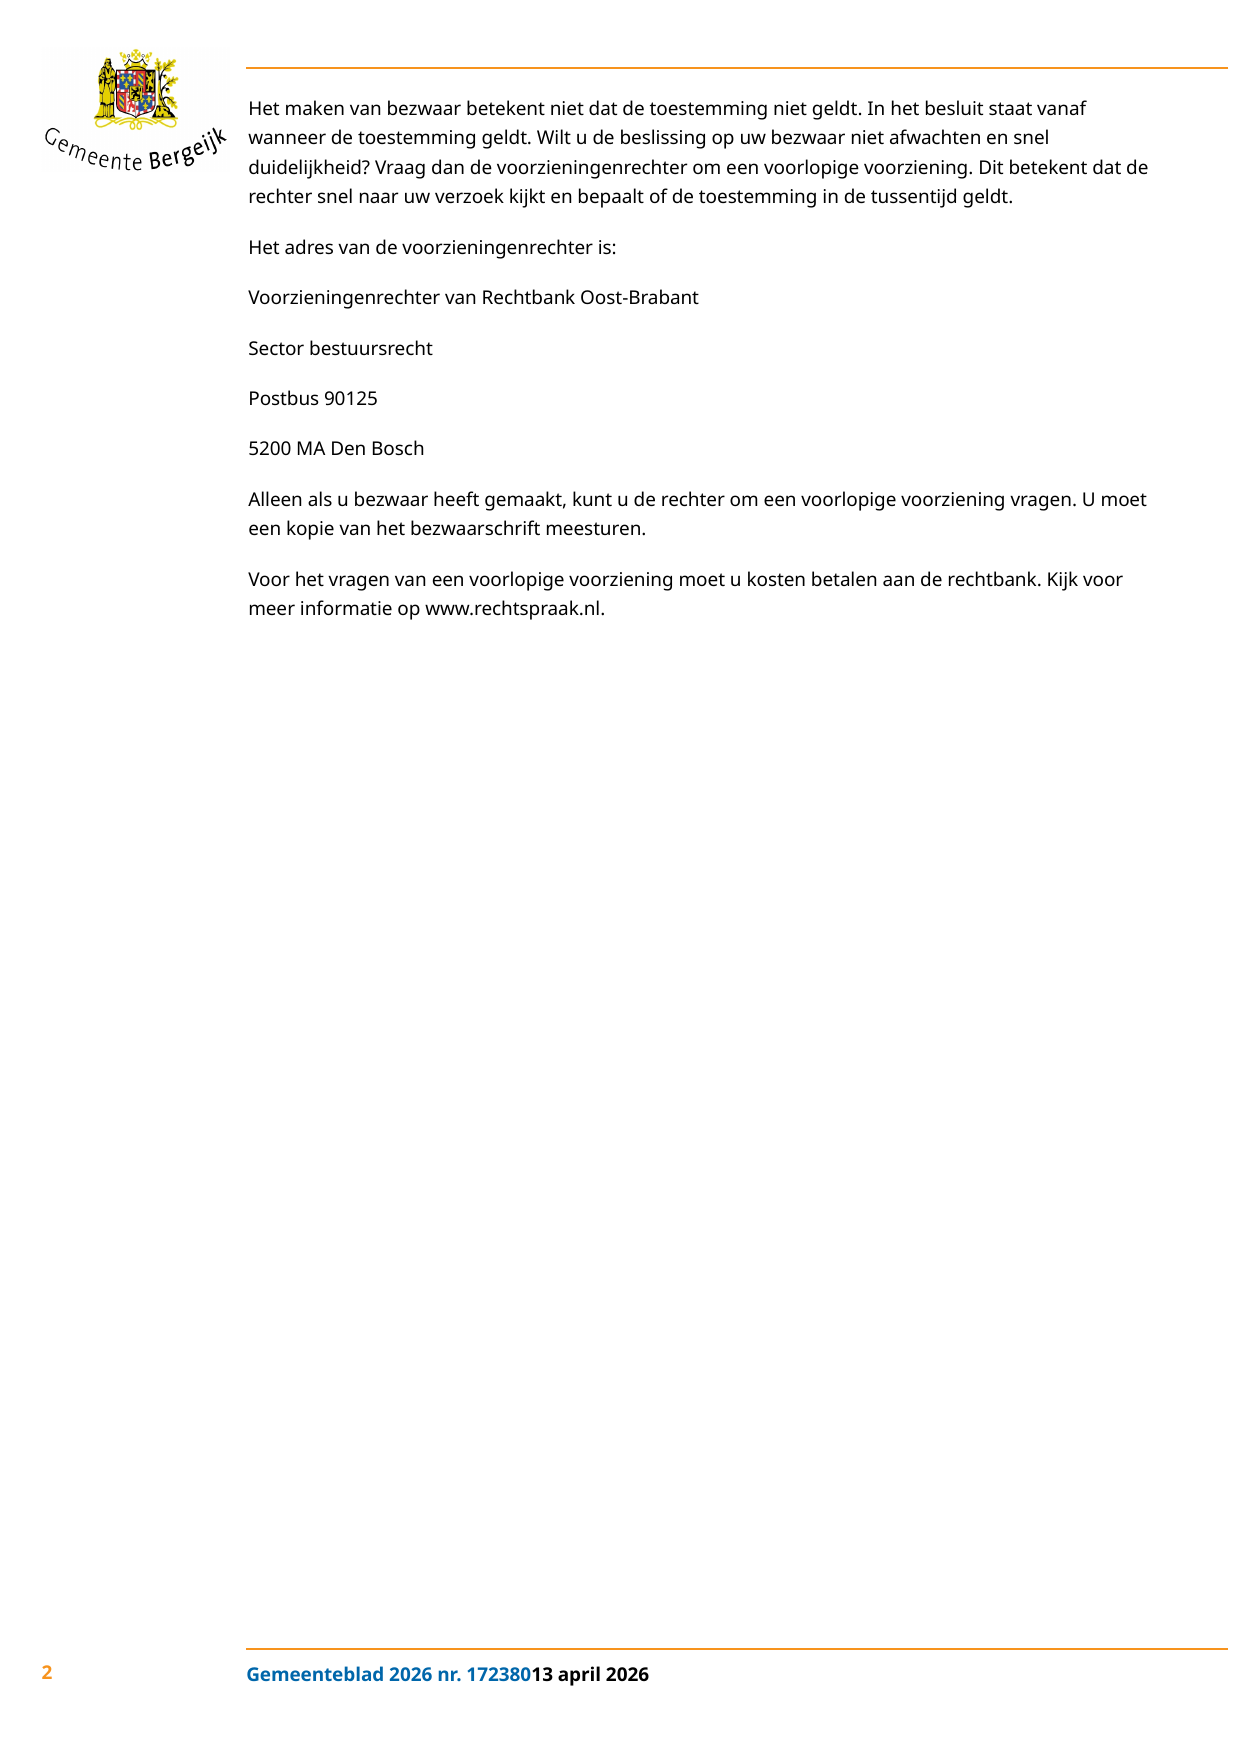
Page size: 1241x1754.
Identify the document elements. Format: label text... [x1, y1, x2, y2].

text 5200 MA Den Bosch [248, 436, 1152, 461]
text Het maken van bezwaar betekent niet dat de toestemming niet geldt. In het besluit staat vanaf wanneer de toestemming geldt. Wilt u de beslissing op uw bezwaar niet afwachten en snel duidelijkheid? Vraag dan de voorzieningenrechter om een voorlopige voorziening. Dit betekent dat de rechter snel naar uw verzoek kijkt en bepaalt of de toestemming in de tussentijd geldt. [248, 95, 1152, 209]
text Het adres van de voorzieningenrechter is: [248, 234, 1152, 260]
text Postbus 90125 [248, 385, 1152, 411]
text Alleen als u bezwaar heeft gemaakt, kunt u de rechter om een voorlopige voorziening vragen. U moet een kopie van het bezwaarschrift meesturen. [248, 486, 1152, 541]
picture [41, 47, 231, 172]
text Voorzieningenrechter van Rechtbank Oost-Brabant [248, 284, 1152, 310]
text Voor het vragen van een voorlopige voorziening moet u kosten betalen aan de rechtbank. Kijk voor meer informatie op www.rechtspraak.nl. [248, 566, 1152, 621]
text Sector bestuursrecht [248, 335, 1152, 361]
